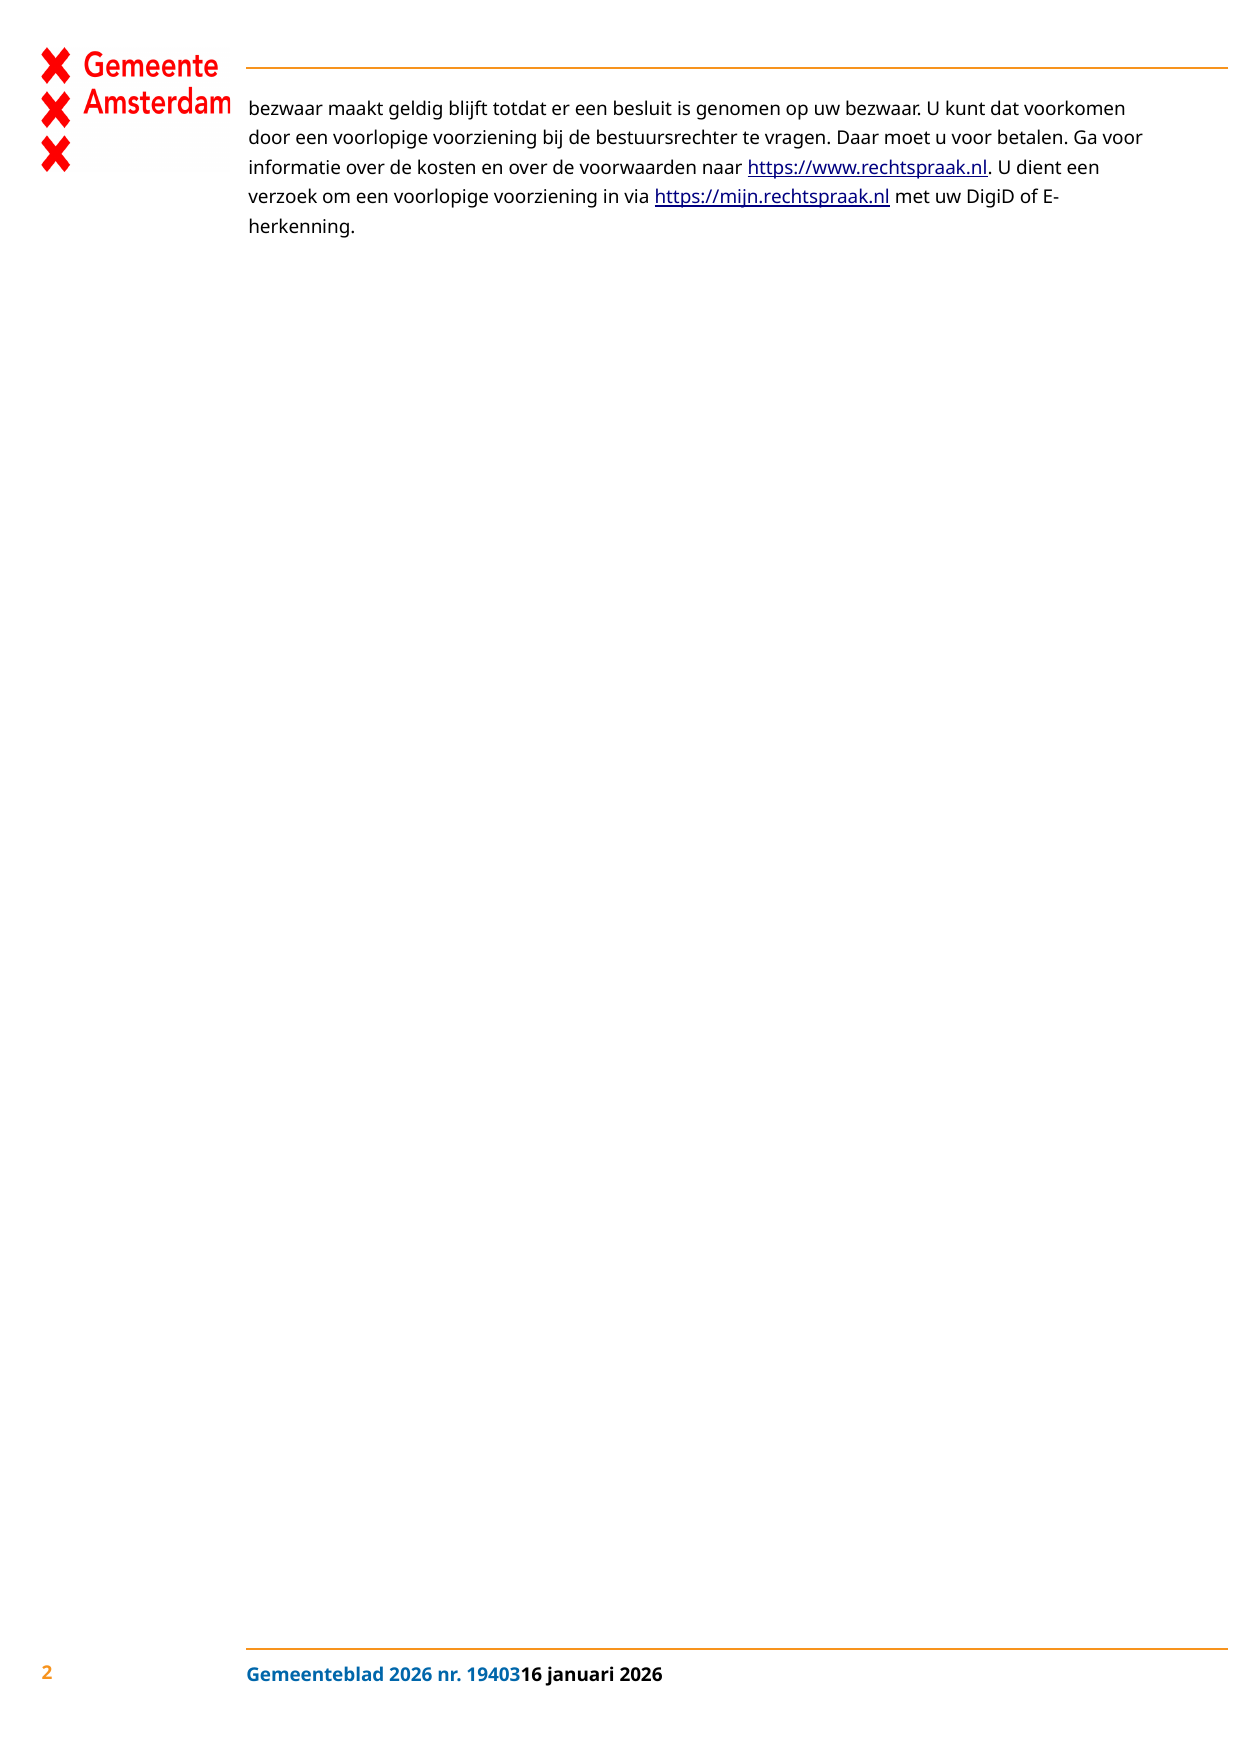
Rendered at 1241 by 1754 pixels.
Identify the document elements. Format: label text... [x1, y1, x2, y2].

picture [41, 47, 231, 172]
text bezwaar maakt geldig blijft totdat er een besluit is genomen op uw bezwaar. U kunt dat voorkomen door een voorlopige voorziening bij de bestuursrechter te vragen. Daar moet u voor betalen. Ga voor informatie over de kosten en over de voorwaarden naar https://www.rechtspraak.nl. U dient een verzoek om een voorlopige voorziening in via https://mijn.rechtspraak.nl met uw DigiD of E-herkenning. [248, 95, 1152, 239]
